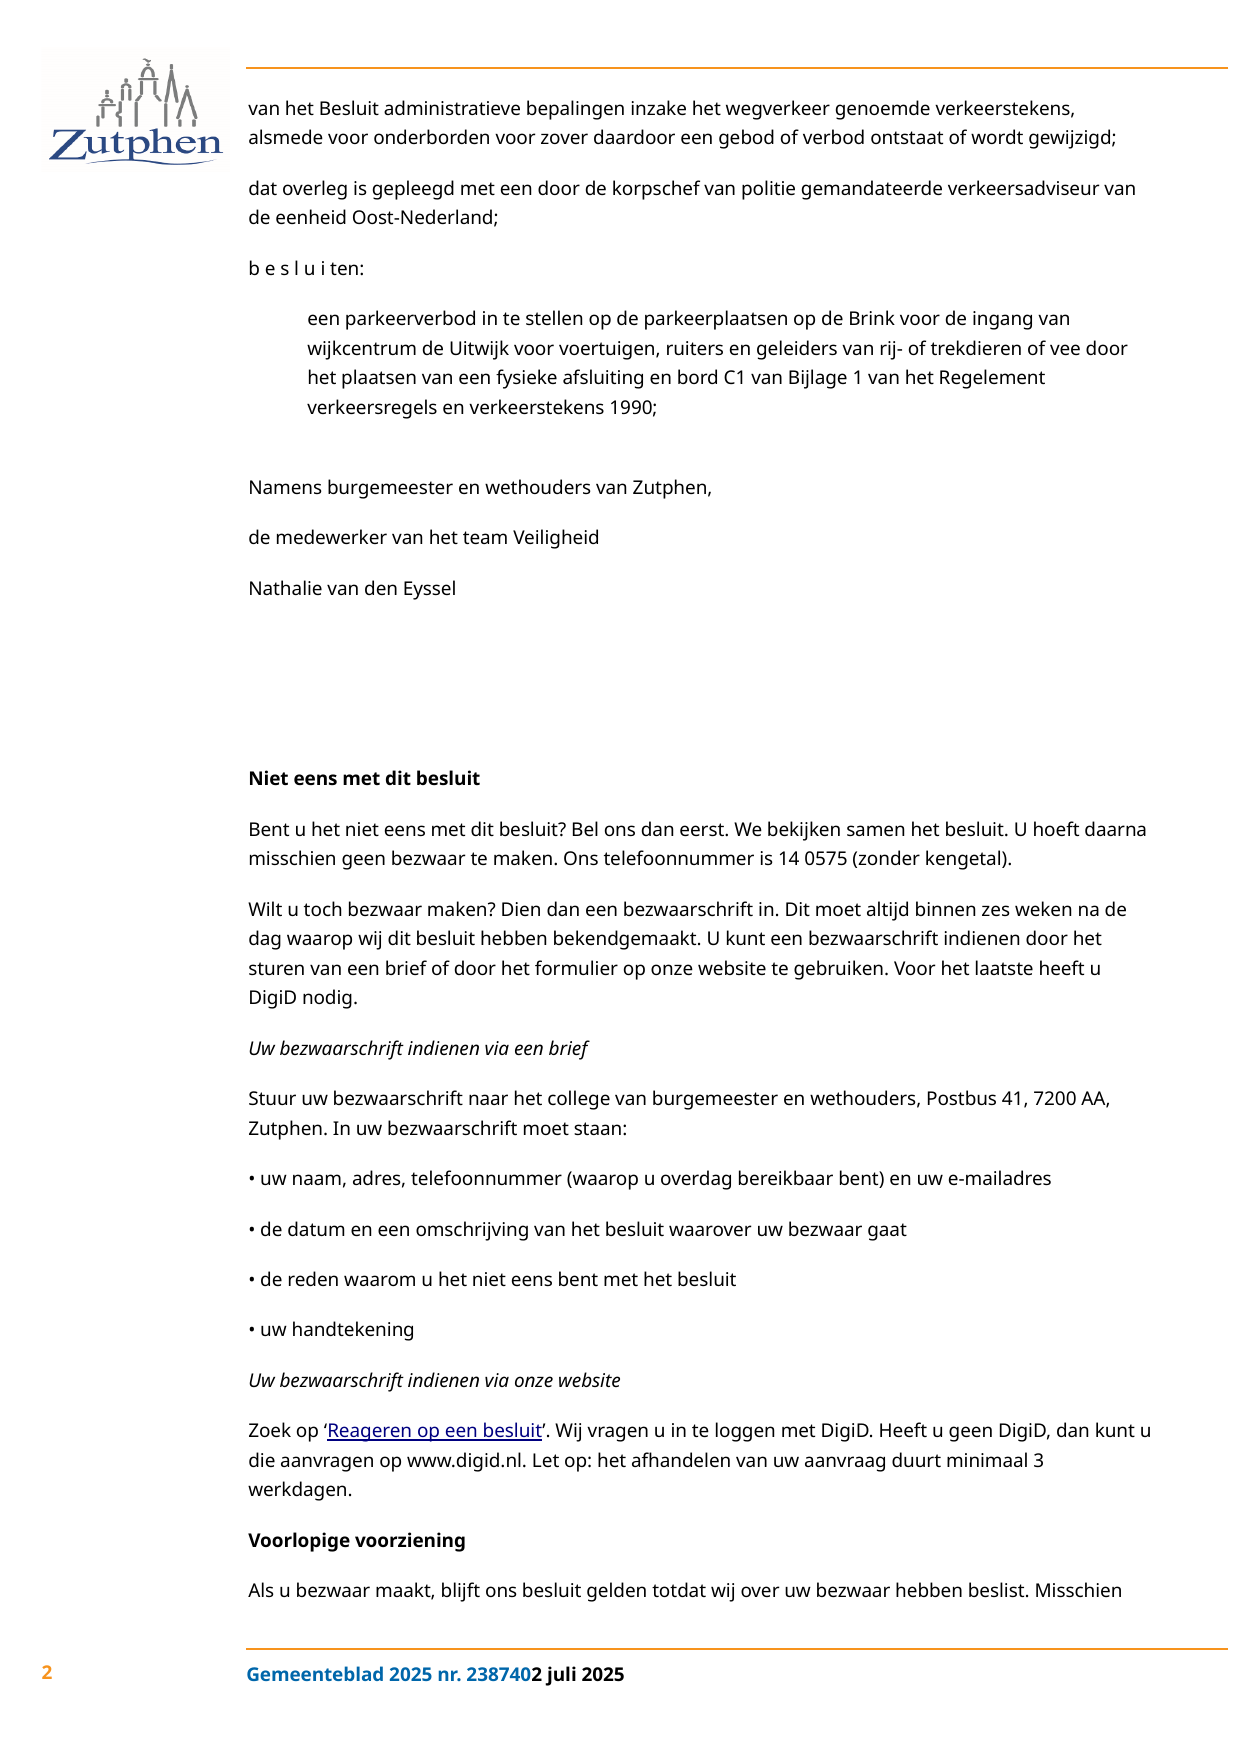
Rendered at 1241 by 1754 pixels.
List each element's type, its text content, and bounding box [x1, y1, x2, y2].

text Uw bezwaarschrift indienen via onze website [248, 1367, 1152, 1393]
text • uw handtekening [248, 1317, 1152, 1342]
text Bent u het niet eens met dit besluit? Bel ons dan eerst. We bekijken samen het besluit. U hoeft daarna misschien geen bezwaar te maken. Ons telefoonnummer is 14 0575 (zonder kengetal). [248, 816, 1152, 871]
text b e s l u i ten: [248, 255, 1152, 281]
text de medewerker van het team Veiligheid [248, 524, 1152, 550]
text • de reden waarom u het niet eens bent met het besluit [248, 1266, 1152, 1292]
text Als u bezwaar maakt, blijft ons besluit gelden totdat wij over uw bezwaar hebben beslist. Misschien [248, 1577, 1152, 1603]
text Stuur uw bezwaarschrift naar het college van burgemeester en wethouders, Postbus 41, 7200 AA, Zutphen. In uw bezwaarschrift moet staan: [248, 1085, 1152, 1141]
text Niet eens met dit besluit [248, 765, 1152, 791]
text • de datum en een omschrijving van het besluit waarover uw bezwaar gaat [248, 1216, 1152, 1241]
text Namens burgemeester en wethouders van Zutphen, [248, 474, 1152, 500]
text Voorlopige voorziening [248, 1527, 1152, 1553]
text Wilt u toch bezwaar maken? Dien dan een bezwaarschrift in. Dit moet altijd binnen zes weken na de dag waarop wij dit besluit hebben bekendgemaakt. U kunt een bezwaarschrift indienen door het sturen van een brief of door het formulier op onze website te gebruiken. Voor het laatste heeft u DigiD nodig. [248, 896, 1152, 1010]
picture [41, 47, 231, 172]
text • uw naam, adres, telefoonnummer (waarop u overdag bereikbaar bent) en uw e-mailadres [248, 1165, 1152, 1191]
list een parkeerverbod in te stellen op de parkeerplaatsen op de Brink voor de ingang van wijkcentrum de Uitwijk voor voertuigen, ruiters en geleiders van rij- of trekdieren of vee door het plaatsen van een fysieke afsluiting en bord C1 van Bijlage 1 van het Regelement verkeersregels en verkeerstekens 1990; [248, 305, 1152, 420]
text dat overleg is gepleegd met een door de korpschef van politie gemandateerde verkeersadviseur van de eenheid Oost-Nederland; [248, 175, 1152, 230]
text Uw bezwaarschrift indienen via een brief [248, 1035, 1152, 1061]
text Nathalie van den Eyssel [248, 575, 1152, 601]
text van het Besluit administratieve bepalingen inzake het wegverkeer genoemde verkeerstekens, alsmede voor onderborden voor zover daardoor een gebod of verbod ontstaat of wordt gewijzigd; [248, 95, 1152, 150]
text Zoek op ‘Reageren op een besluit’. Wij vragen u in te loggen met DigiD. Heeft u geen DigiD, dan kunt u die aanvragen op www.digid.nl. Let op: het afhandelen van uw aanvraag duurt minimaal 3 werkdagen. [248, 1417, 1152, 1502]
